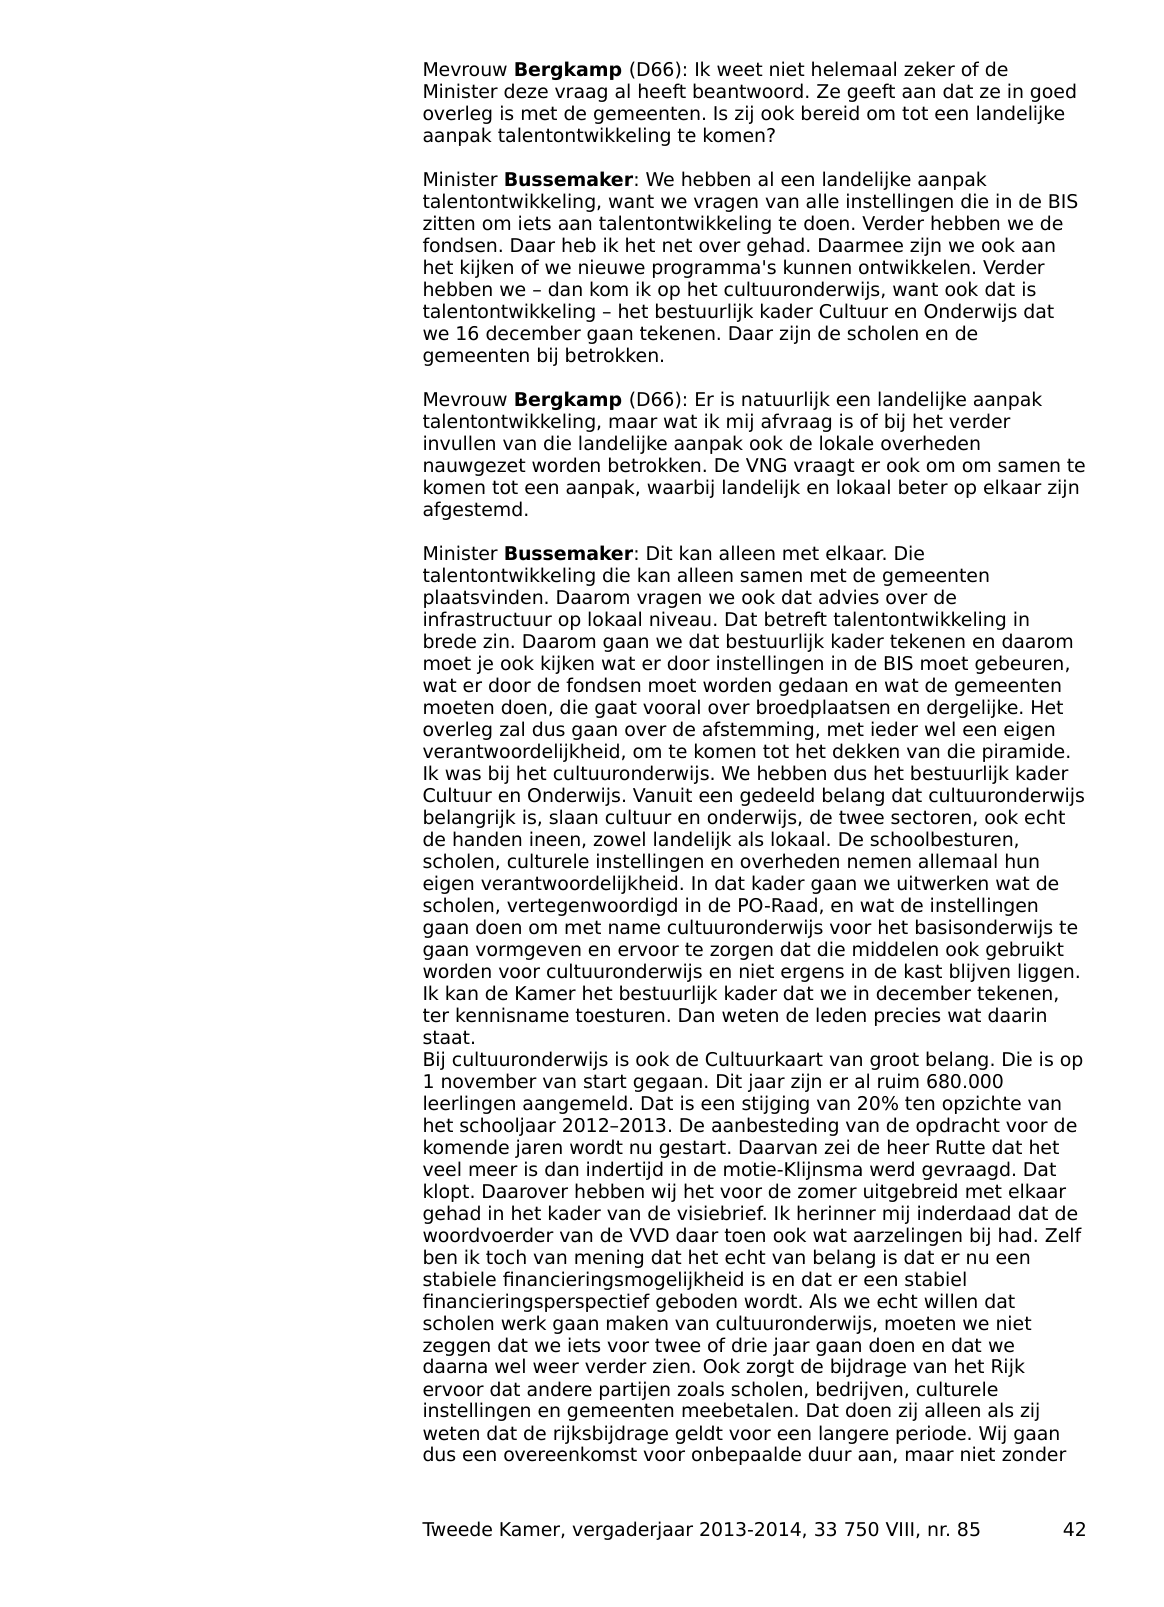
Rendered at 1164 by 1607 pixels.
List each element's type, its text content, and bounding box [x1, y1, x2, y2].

text Mevrouw Bergkamp (D66): Er is natuurlijk een landelijke aanpak talentontwikkeling, maar wat ik mij afvraag is of bij het verder invullen van die landelijke aanpak ook de lokale overheden nauwgezet worden betrokken. De VNG vraagt er ook om om samen te komen tot een aanpak, waarbij landelijk en lokaal beter op elkaar zijn afgestemd. [422, 389, 1087, 521]
text Minister Bussemaker: Dit kan alleen met elkaar. Die talentontwikkeling die kan alleen samen met de gemeenten plaatsvinden. Daarom vragen we ook dat advies over de infrastructuur op lokaal niveau. Dat betreft talentontwikkeling in brede zin. Daarom gaan we dat bestuurlijk kader tekenen en daarom moet je ook kijken wat er door instellingen in de BIS moet gebeuren, wat er door de fondsen moet worden gedaan en wat de gemeenten moeten doen, die gaat vooral over broedplaatsen en dergelijke. Het overleg zal dus gaan over de afstemming, met ieder wel een eigen verantwoordelijkheid, om te komen tot het dekken van die piramide. [422, 543, 1087, 763]
text Bij cultuuronderwijs is ook de Cultuurkaart van groot belang. Die is op 1 november van start gegaan. Dit jaar zijn er al ruim 680.000 leerlingen aangemeld. Dat is een stijging van 20% ten opzichte van het schooljaar 2012–2013. De aanbesteding van de opdracht voor de komende jaren wordt nu gestart. Daarvan zei de heer Rutte dat het veel meer is dan indertijd in de motie-Klijnsma werd gevraagd. Dat klopt. Daarover hebben wij het voor de zomer uitgebreid met elkaar gehad in het kader van de visiebrief. Ik herinner mij inderdaad dat de woordvoerder van de VVD daar toen ook wat aarzelingen bij had. Zelf ben ik toch van mening dat het echt van belang is dat er nu een stabiele financieringsmogelijkheid is en dat er een stabiel financieringsperspectief geboden wordt. Als we echt willen dat scholen werk gaan maken van cultuuronderwijs, moeten we niet zeggen dat we iets voor twee of drie jaar gaan doen en dat we daarna wel weer verder zien. Ook zorgt de bijdrage van het Rijk ervoor dat andere partijen zoals scholen, bedrijven, culturele instellingen en gemeenten meebetalen. Dat doen zij alleen als zij weten dat de rijksbijdrage geldt voor een langere periode. Wij gaan dus een overeenkomst voor onbepaalde duur aan, maar niet zonder [422, 1049, 1087, 1466]
text Mevrouw Bergkamp (D66): Ik weet niet helemaal zeker of de Minister deze vraag al heeft beantwoord. Ze geeft aan dat ze in goed overleg is met de gemeenten. Is zij ook bereid om tot een landelijke aanpak talentontwikkeling te komen? [422, 59, 1087, 147]
text Minister Bussemaker: We hebben al een landelijke aanpak talentontwikkeling, want we vragen van alle instellingen die in de BIS zitten om iets aan talentontwikkeling te doen. Verder hebben we de fondsen. Daar heb ik het net over gehad. Daarmee zijn we ook aan het kijken of we nieuwe programma's kunnen ontwikkelen. Verder hebben we – dan kom ik op het cultuuronderwijs, want ook dat is talentontwikkeling – het bestuurlijk kader Cultuur en Onderwijs dat we 16 december gaan tekenen. Daar zijn de scholen en de gemeenten bij betrokken. [422, 169, 1087, 367]
text Ik was bij het cultuuronderwijs. We hebben dus het bestuurlijk kader Cultuur en Onderwijs. Vanuit een gedeeld belang dat cultuuronderwijs belangrijk is, slaan cultuur en onderwijs, de twee sectoren, ook echt de handen ineen, zowel landelijk als lokaal. De schoolbesturen, scholen, culturele instellingen en overheden nemen allemaal hun eigen verantwoordelijkheid. In dat kader gaan we uitwerken wat de scholen, vertegenwoordigd in de PO-Raad, en wat de instellingen gaan doen om met name cultuuronderwijs voor het basisonderwijs te gaan vormgeven en ervoor te zorgen dat die middelen ook gebruikt worden voor cultuuronderwijs en niet ergens in de kast blijven liggen. Ik kan de Kamer het bestuurlijk kader dat we in december tekenen, ter kennisname toesturen. Dan weten de leden precies wat daarin staat. [422, 763, 1087, 1049]
